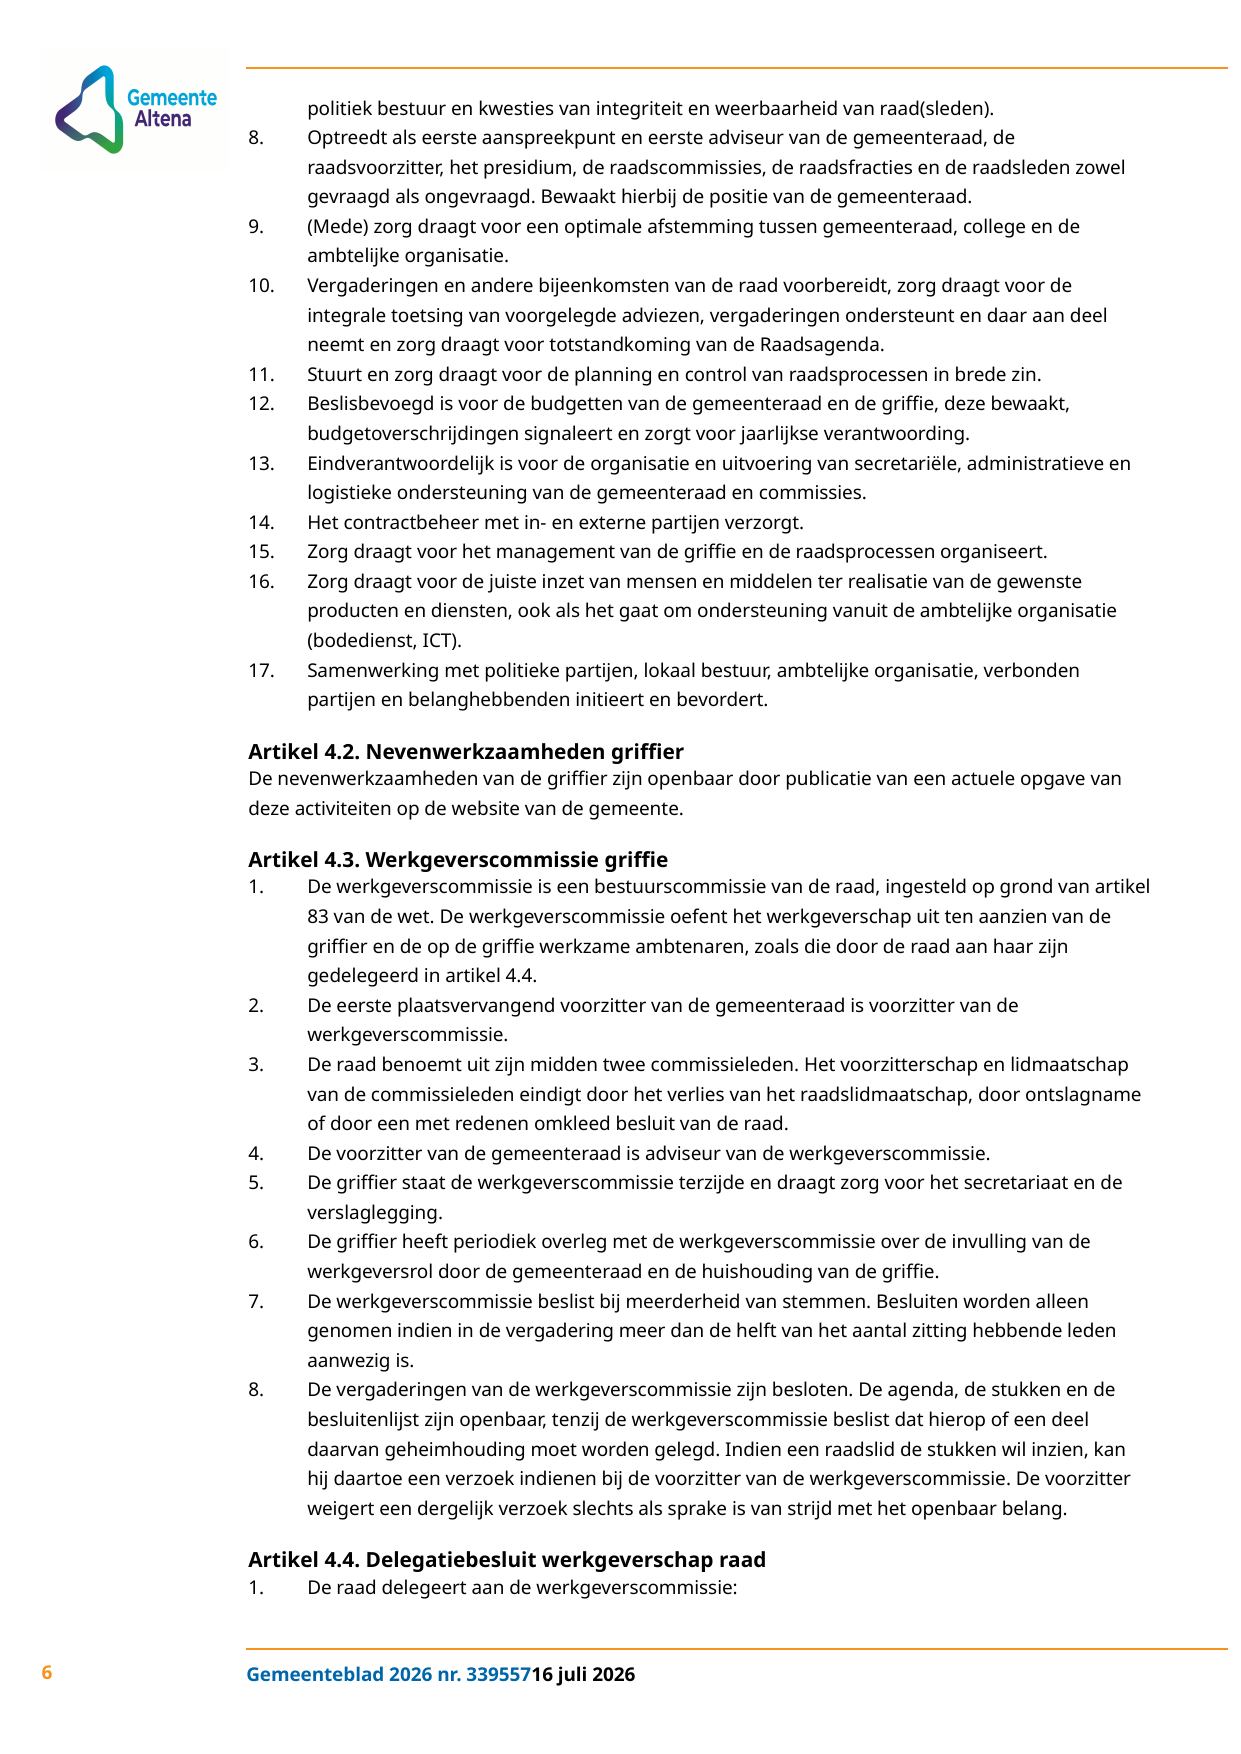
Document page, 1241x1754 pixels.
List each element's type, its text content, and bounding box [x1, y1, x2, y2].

list De werkgeverscommissie is een bestuurscommissie van de raad, ingesteld op grond van artikel 83 van de wet. De werkgeverscommissie oefent het werkgeverschap uit ten aanzien van de griffier en de op de griffie werkzame ambtenaren, zoals die door de raad aan haar zijn gedelegeerd in artikel 4.4. [248, 874, 1152, 988]
list Zorg draagt voor de juiste inzet van mensen en middelen ter realisatie van de gewenste producten en diensten, ook als het gaat om ondersteuning vanuit de ambtelijke organisatie (bodedienst, ICT). [248, 568, 1152, 653]
list (Mede) zorg draagt voor een optimale afstemming tussen gemeenteraad, college en de ambtelijke organisatie. [248, 213, 1152, 268]
list De griffier heeft periodiek overleg met de werkgeverscommissie over de invulling van de werkgeversrol door de gemeenteraad en de huishouding van de griffie. [248, 1229, 1152, 1284]
list Optreedt als eerste aanspreekpunt en eerste adviseur van de gemeenteraad, de raadsvoorzitter, het presidium, de raadscommissies, de raadsfracties en de raadsleden zowel gevraagd als ongevraagd. Bewaakt hierbij de positie van de gemeenteraad. [248, 124, 1152, 209]
list De griffier staat de werkgeverscommissie terzijde en draagt zorg voor het secretariaat en de verslaglegging. [248, 1169, 1152, 1225]
list Vergaderingen en andere bijeenkomsten van de raad voorbereidt, zorg draagt voor de integrale toetsing van voorgelegde adviezen, vergaderingen ondersteunt en daar aan deel neemt en zorg draagt voor totstandkoming van de Raadsagenda. [248, 272, 1152, 357]
list De raad benoemt uit zijn midden twee commissieleden. Het voorzitterschap en lidmaatschap van de commissieleden eindigt door het verlies van het raadslidmaatschap, door ontslagname of door een met redenen omkleed besluit van de raad. [248, 1051, 1152, 1136]
list Beslisbevoegd is voor de budgetten van de gemeenteraad en de griffie, deze bewaakt, budgetoverschrijdingen signaleert en zorgt voor jaarlijkse verantwoording. [248, 391, 1152, 446]
text Artikel 4.4. Delegatiebesluit werkgeverschap raad [248, 1545, 1152, 1574]
text Artikel 4.3. Werkgeverscommissie griffie [248, 845, 1152, 874]
list Stuurt en zorg draagt voor de planning en control van raadsprocessen in brede zin. [248, 361, 1152, 387]
picture [41, 47, 231, 172]
list Eindverantwoordelijk is voor de organisatie en uitvoering van secretariële, administratieve en logistieke ondersteuning van de gemeenteraad en commissies. [248, 450, 1152, 505]
list De voorzitter van de gemeenteraad is adviseur van de werkgeverscommissie. [248, 1140, 1152, 1166]
list De werkgeverscommissie beslist bij meerderheid van stemmen. Besluiten worden alleen genomen indien in de vergadering meer dan de helft van het aantal zitting hebbende leden aanwezig is. [248, 1288, 1152, 1373]
list Zorg draagt voor het management van de griffie en de raadsprocessen organiseert. [248, 538, 1152, 564]
list Het contractbeheer met in- en externe partijen verzorgt. [248, 509, 1152, 535]
text De nevenwerkzaamheden van de griffier zijn openbaar door publicatie van een actuele opgave van deze activiteiten op de website van de gemeente. [248, 765, 1152, 821]
list politiek bestuur en kwesties van integriteit en weerbaarheid van raad(sleden). [248, 95, 1152, 121]
list De eerste plaatsvervangend voorzitter van de gemeenteraad is voorzitter van de werkgeverscommissie. [248, 992, 1152, 1047]
list De vergaderingen van de werkgeverscommissie zijn besloten. De agenda, de stukken en de besluitenlijst zijn openbaar, tenzij de werkgeverscommissie beslist dat hierop of een deel daarvan geheimhouding moet worden gelegd. Indien een raadslid de stukken wil inzien, kan hij daartoe een verzoek indienen bij de voorzitter van de werkgeverscommissie. De voorzitter weigert een dergelijk verzoek slechts als sprake is van strijd met het openbaar belang. [248, 1377, 1152, 1521]
text Artikel 4.2. Nevenwerkzaamheden griffier [248, 737, 1152, 765]
list Samenwerking met politieke partijen, lokaal bestuur, ambtelijke organisatie, verbonden partijen en belanghebbenden initieert en bevordert. [248, 657, 1152, 712]
list De raad delegeert aan de werkgeverscommissie: [248, 1574, 1152, 1599]
